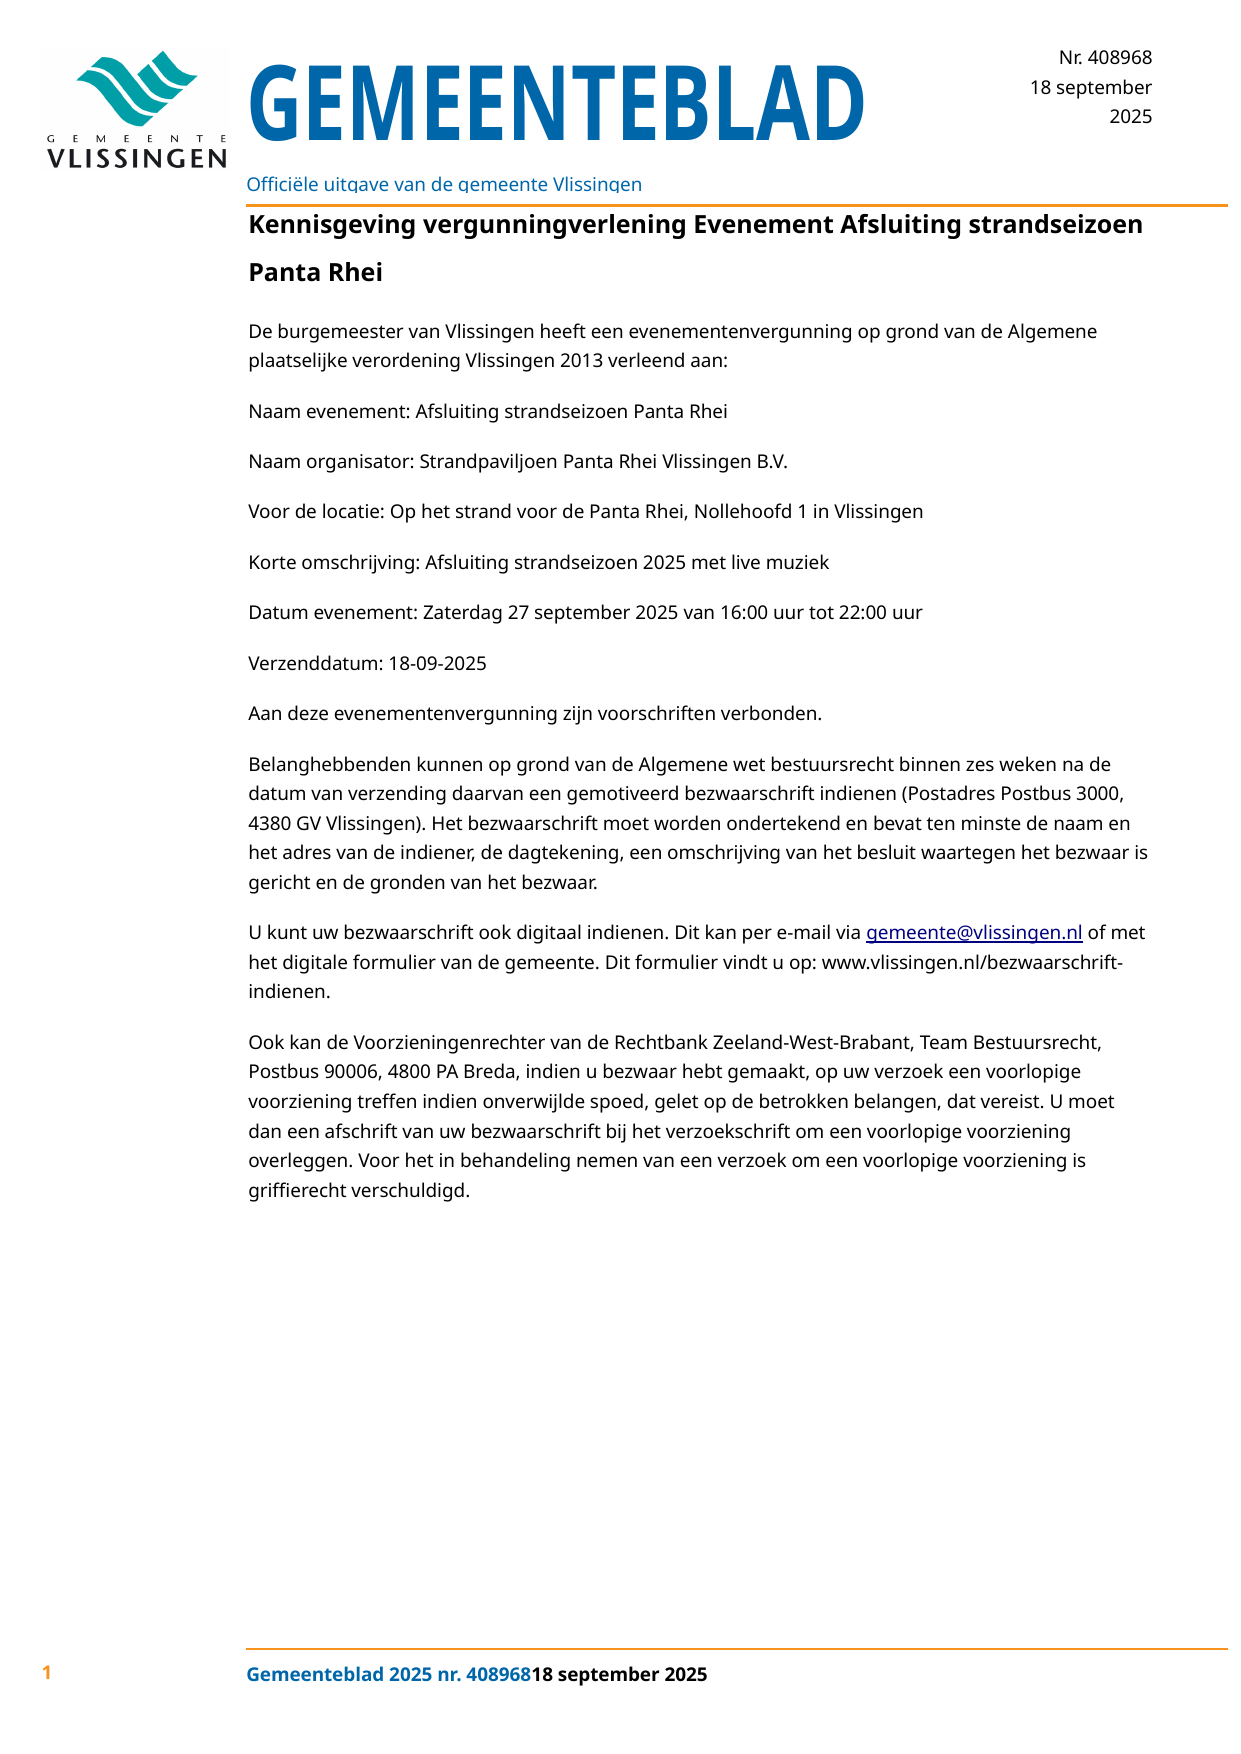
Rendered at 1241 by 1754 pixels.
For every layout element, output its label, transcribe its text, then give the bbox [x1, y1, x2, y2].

text Verzenddatum: 18-09-2025 [248, 650, 1152, 676]
text Datum evenement: Zaterdag 27 september 2025 van 16:00 uur tot 22:00 uur [248, 599, 1152, 625]
picture [41, 47, 231, 172]
text Ook kan de Voorzieningenrechter van de Rechtbank Zeeland-West-Brabant, Team Bestuursrecht, Postbus 90006, 4800 PA Breda, indien u bezwaar hebt gemaakt, op uw verzoek een voorlopige voorziening treffen indien onverwijlde spoed, gelet op de betrokken belangen, dat vereist. U moet dan een afschrift van uw bezwaarschrift bij het verzoekschrift om een voorlopige voorziening overleggen. Voor het in behandeling nemen van een verzoek om een voorlopige voorziening is griffierecht verschuldigd. [248, 1029, 1152, 1203]
text Naam evenement: Afsluiting strandseizoen Panta Rhei [248, 398, 1152, 424]
text Naam organisator: Strandpaviljoen Panta Rhei Vlissingen B.V. [248, 448, 1152, 474]
text Voor de locatie: Op het strand voor de Panta Rhei, Nollehoofd 1 in Vlissingen [248, 499, 1152, 524]
text Kennisgeving vergunningverlening Evenement Afsluiting strandseizoen Panta Rhei [248, 207, 1152, 288]
text Korte omschrijving: Afsluiting strandseizoen 2025 met live muziek [248, 549, 1152, 575]
text Belanghebbenden kunnen op grond van de Algemene wet bestuursrecht binnen zes weken na de datum van verzending daarvan een gemotiveerd bezwaarschrift indienen (Postadres Postbus 3000, 4380 GV Vlissingen). Het bezwaarschrift moet worden ondertekend en bevat ten minste de naam en het adres van de indiener, de dagtekening, een omschrijving van het besluit waartegen het bezwaar is gericht en de gronden van het bezwaar. [248, 751, 1152, 895]
text Aan deze evenementenvergunning zijn voorschriften verbonden. [248, 700, 1152, 726]
text De burgemeester van Vlissingen heeft een evenementenvergunning op grond van de Algemene plaatselijke verordening Vlissingen 2013 verleend aan: [248, 318, 1152, 373]
text U kunt uw bezwaarschrift ook digitaal indienen. Dit kan per e-mail via gemeente@vlissingen.nl of met het digitale formulier van de gemeente. Dit formulier vindt u op: www.vlissingen.nl/bezwaarschrift-indienen. [248, 919, 1152, 1004]
